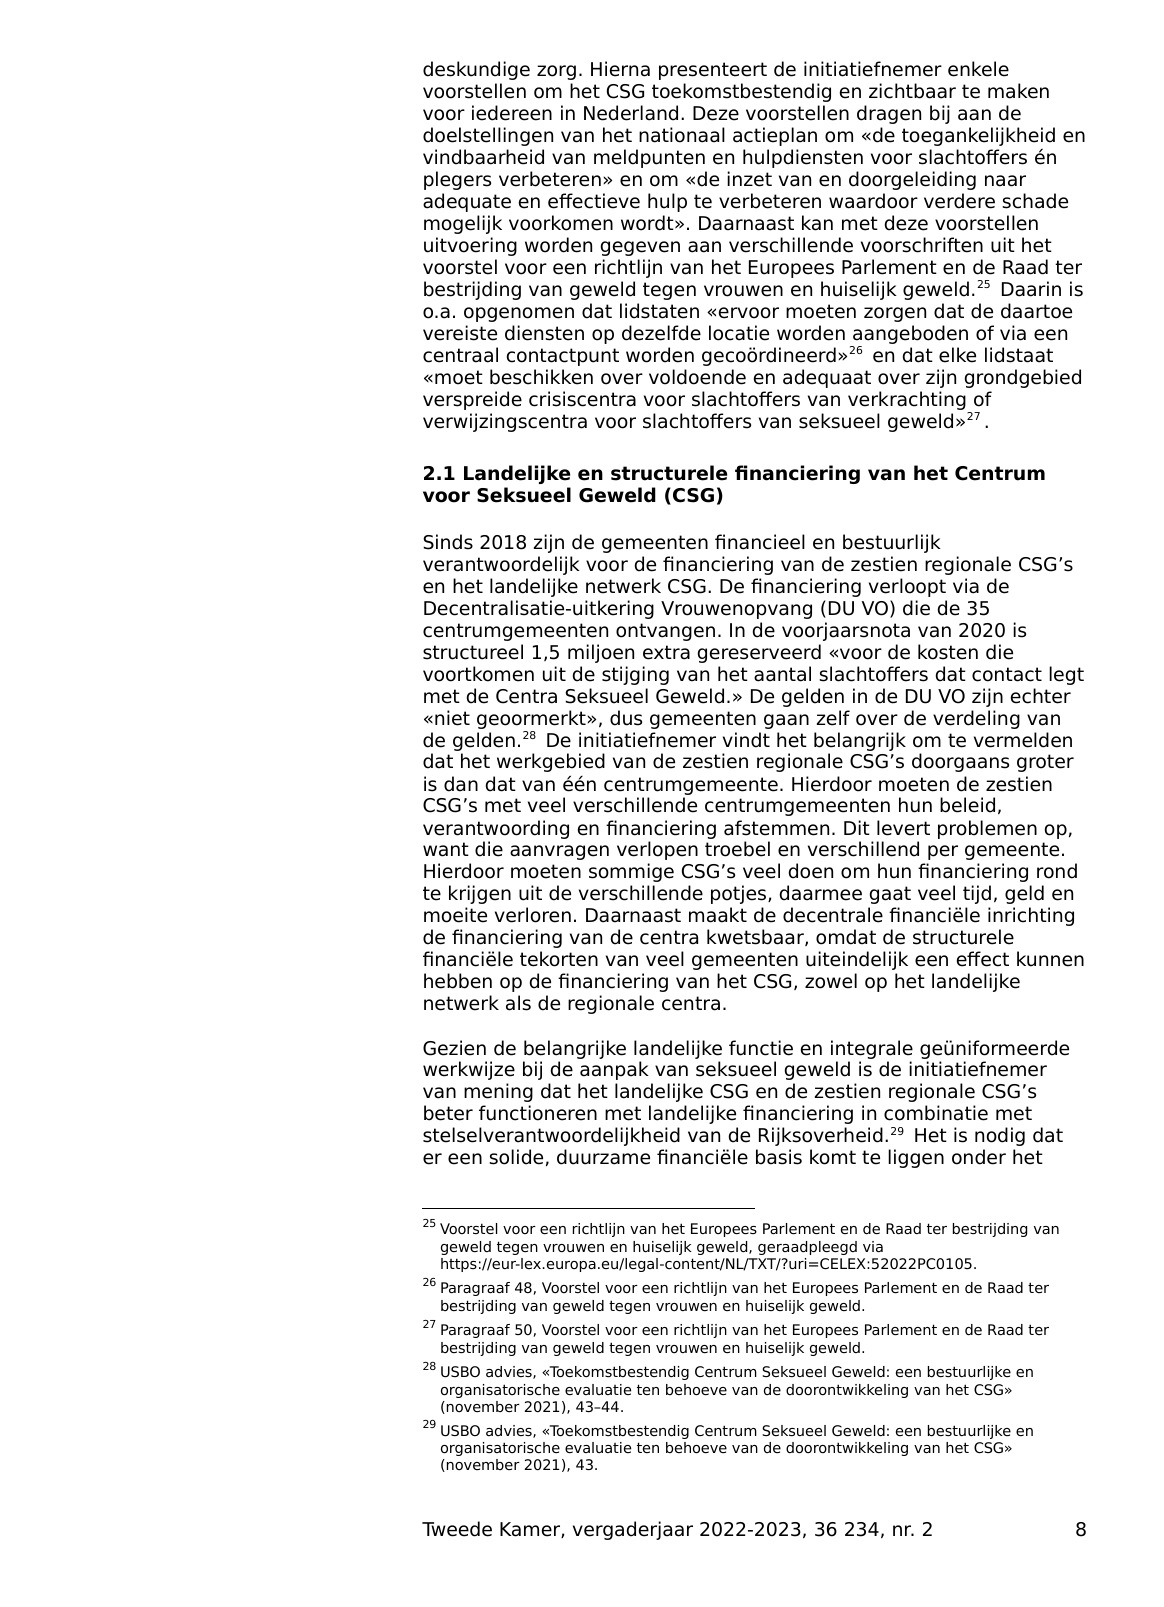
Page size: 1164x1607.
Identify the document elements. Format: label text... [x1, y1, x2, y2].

text Gezien de belangrijke landelijke functie en integrale geüniformeerde werkwijze bij de aanpak van seksueel geweld is de initiatiefnemer van mening dat het landelijke CSG en de zestien regionale CSG’s beter functioneren met landelijke financiering in combinatie met stelselverantwoordelijkheid van de Rijksoverheid. Het is nodig dat er een solide, duurzame financiële basis komt te liggen onder het [422, 1037, 1087, 1169]
subtitle 2.1 Landelijke en structurele financiering van het Centrum voor Seksueel Geweld (CSG) [422, 463, 1087, 507]
text Sinds 2018 zijn de gemeenten financieel en bestuurlijk verantwoordelijk voor de financiering van de zestien regionale CSG’s en het landelijke netwerk CSG. De financiering verloopt via de Decentralisatie-uitkering Vrouwenopvang (DU VO) die de 35 centrumgemeenten ontvangen. In de voorjaarsnota van 2020 is structureel 1,5 miljoen extra gereserveerd «voor de kosten die voortkomen uit de stijging van het aantal slachtoffers dat contact legt met de Centra Seksueel Geweld.» De gelden in de DU VO zijn echter «niet geoormerkt», dus gemeenten gaan zelf over de verdeling van de gelden. De initiatiefnemer vindt het belangrijk om te vermelden dat het werkgebied van de zestien regionale CSG’s doorgaans groter is dan dat van één centrumgemeente. Hierdoor moeten de zestien CSG’s met veel verschillende centrumgemeenten hun beleid, verantwoording en financiering afstemmen. Dit levert problemen op, want die aanvragen verlopen troebel en verschillend per gemeente. Hierdoor moeten sommige CSG’s veel doen om hun financiering rond te krijgen uit de verschillende potjes, daarmee gaat veel tijd, geld en moeite verloren. Daarnaast maakt de decentrale financiële inrichting de financiering van de centra kwetsbaar, omdat de structurele financiële tekorten van veel gemeenten uiteindelijk een effect kunnen hebben op de financiering van het CSG, zowel op het landelijke netwerk als de regionale centra. [422, 532, 1087, 1015]
text deskundige zorg. Hierna presenteert de initiatiefnemer enkele voorstellen om het CSG toekomstbestendig en zichtbaar te maken voor iedereen in Nederland. Deze voorstellen dragen bij aan de doelstellingen van het nationaal actieplan om «de toegankelijkheid en vindbaarheid van meldpunten en hulpdiensten voor slachtoffers én plegers verbeteren» en om «de inzet van en doorgeleiding naar adequate en effectieve hulp te verbeteren waardoor verdere schade mogelijk voorkomen wordt». Daarnaast kan met deze voorstellen uitvoering worden gegeven aan verschillende voorschriften uit het voorstel voor een richtlijn van het Europees Parlement en de Raad ter bestrijding van geweld tegen vrouwen en huiselijk geweld. Daarin is o.a. opgenomen dat lidstaten «ervoor moeten zorgen dat de daartoe vereiste diensten op dezelfde locatie worden aangeboden of via een centraal contactpunt worden gecoördineerd» en dat elke lidstaat «moet beschikken over voldoende en adequaat over zijn grondgebied verspreide crisiscentra voor slachtoffers van verkrachting of verwijzingscentra voor slachtoffers van seksueel geweld». [422, 59, 1087, 433]
text USBO advies, «Toekomstbestendig Centrum Seksueel Geweld: een bestuurlijke en organisatorische evaluatie ten behoeve van de doorontwikkeling van het CSG» (november 2021), 43. [422, 1418, 1087, 1474]
text Paragraaf 48, Voorstel voor een richtlijn van het Europees Parlement en de Raad ter bestrijding van geweld tegen vrouwen en huiselijk geweld. [422, 1276, 1087, 1315]
text Voorstel voor een richtlijn van het Europees Parlement en de Raad ter bestrijding van geweld tegen vrouwen en huiselijk geweld, geraadpleegd via https://eur-lex.europa.eu/legal-content/NL/TXT/?uri=CELEX:52022PC0105. [422, 1217, 1087, 1273]
text Paragraaf 50, Voorstel voor een richtlijn van het Europees Parlement en de Raad ter bestrijding van geweld tegen vrouwen en huiselijk geweld. [422, 1318, 1087, 1357]
text USBO advies, «Toekomstbestendig Centrum Seksueel Geweld: een bestuurlijke en organisatorische evaluatie ten behoeve van de doorontwikkeling van het CSG» (november 2021), 43–44. [422, 1360, 1087, 1416]
